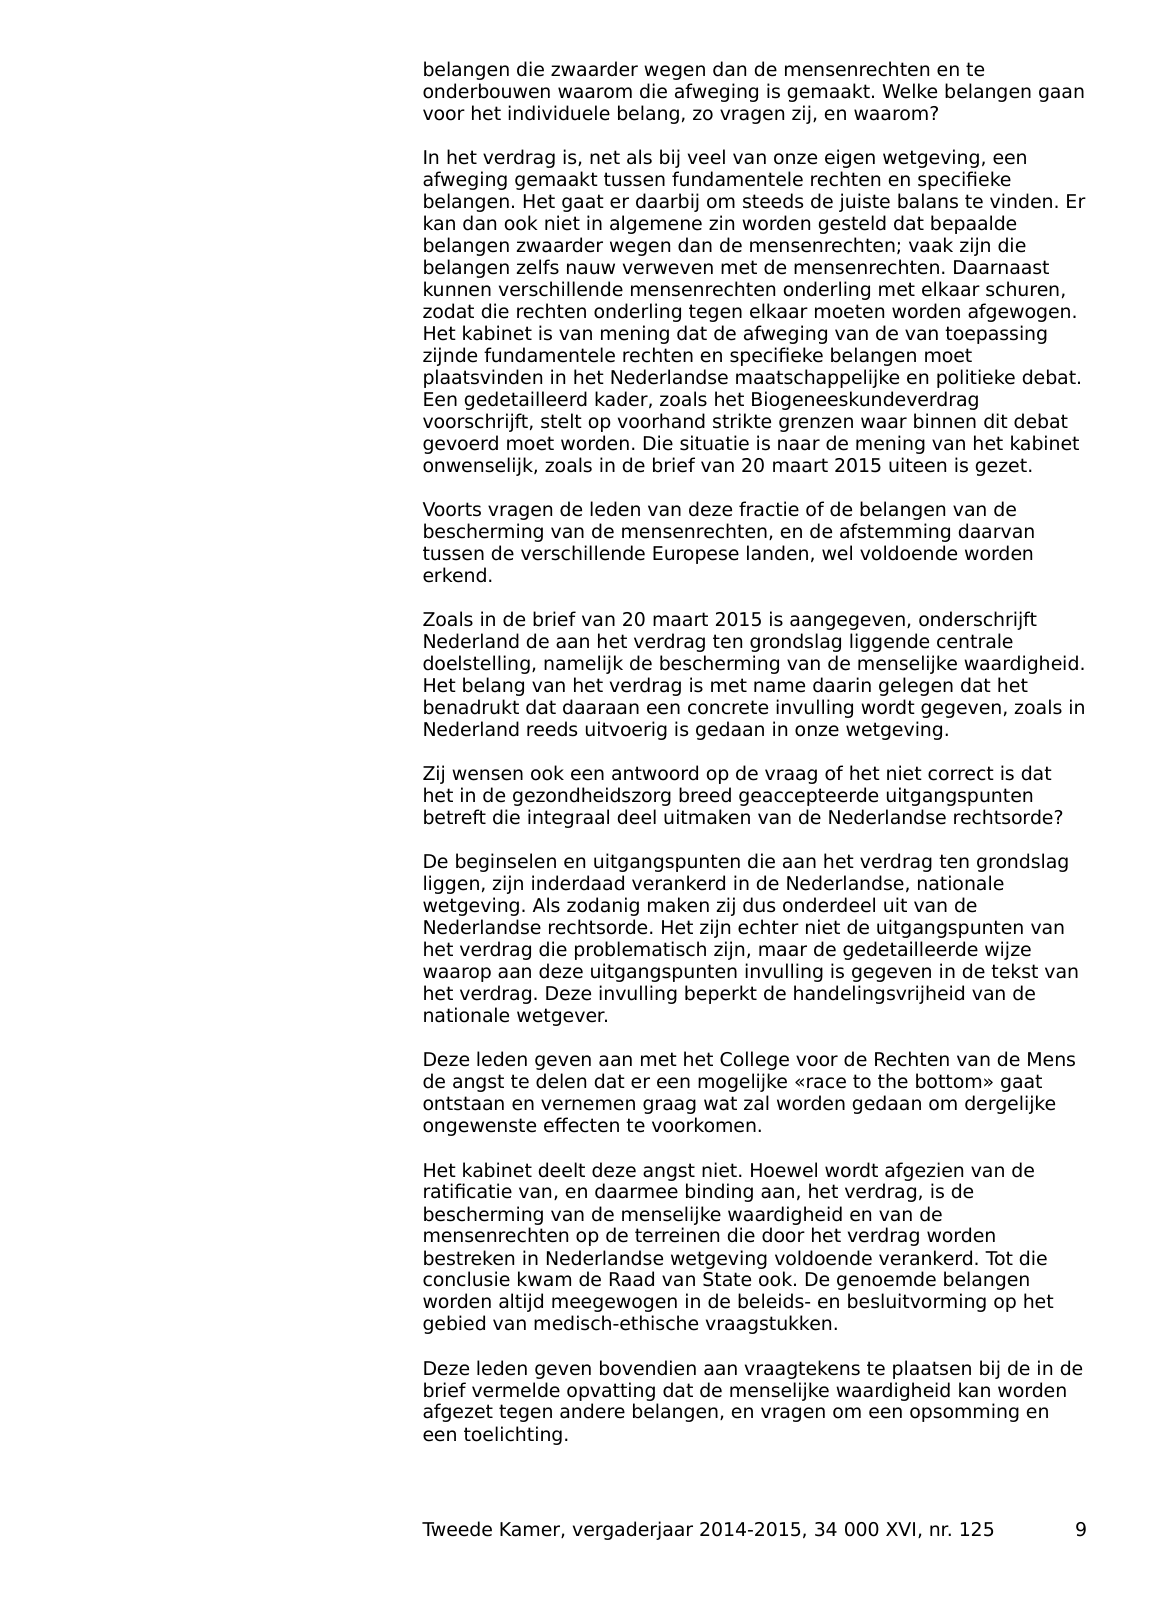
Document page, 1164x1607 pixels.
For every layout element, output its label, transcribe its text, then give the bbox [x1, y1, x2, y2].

text belangen die zwaarder wegen dan de mensenrechten en te onderbouwen waarom die afweging is gemaakt. Welke belangen gaan voor het individuele belang, zo vragen zij, en waarom? [422, 59, 1087, 125]
text Het kabinet deelt deze angst niet. Hoewel wordt afgezien van de ratificatie van, en daarmee binding aan, het verdrag, is de bescherming van de menselijke waardigheid en van de mensenrechten op de terreinen die door het verdrag worden bestreken in Nederlandse wetgeving voldoende verankerd. Tot die conclusie kwam de Raad van State ook. De genoemde belangen worden altijd meegewogen in de beleids- en besluitvorming op het gebied van medisch-ethische vraagstukken. [422, 1159, 1087, 1335]
text Zoals in de brief van 20 maart 2015 is aangegeven, onderschrijft Nederland de aan het verdrag ten grondslag liggende centrale doelstelling, namelijk de bescherming van de menselijke waardigheid. Het belang van het verdrag is met name daarin gelegen dat het benadrukt dat daaraan een concrete invulling wordt gegeven, zoals in Nederland reeds uitvoerig is gedaan in onze wetgeving. [422, 609, 1087, 741]
text In het verdrag is, net als bij veel van onze eigen wetgeving, een afweging gemaakt tussen fundamentele rechten en specifieke belangen. Het gaat er daarbij om steeds de juiste balans te vinden. Er kan dan ook niet in algemene zin worden gesteld dat bepaalde belangen zwaarder wegen dan de mensenrechten; vaak zijn die belangen zelfs nauw verweven met de mensenrechten. Daarnaast kunnen verschillende mensenrechten onderling met elkaar schuren, zodat die rechten onderling tegen elkaar moeten worden afgewogen. Het kabinet is van mening dat de afweging van de van toepassing zijnde fundamentele rechten en specifieke belangen moet plaatsvinden in het Nederlandse maatschappelijke en politieke debat. Een gedetailleerd kader, zoals het Biogeneeskundeverdrag voorschrijft, stelt op voorhand strikte grenzen waar binnen dit debat gevoerd moet worden. Die situatie is naar de mening van het kabinet onwenselijk, zoals in de brief van 20 maart 2015 uiteen is gezet. [422, 147, 1087, 477]
text De beginselen en uitgangspunten die aan het verdrag ten grondslag liggen, zijn inderdaad verankerd in de Nederlandse, nationale wetgeving. Als zodanig maken zij dus onderdeel uit van de Nederlandse rechtsorde. Het zijn echter niet de uitgangspunten van het verdrag die problematisch zijn, maar de gedetailleerde wijze waarop aan deze uitgangspunten invulling is gegeven in de tekst van het verdrag. Deze invulling beperkt de handelingsvrijheid van de nationale wetgever. [422, 851, 1087, 1027]
text Deze leden geven bovendien aan vraagtekens te plaatsen bij de in de brief vermelde opvatting dat de menselijke waardigheid kan worden afgezet tegen andere belangen, en vragen om een opsomming en een toelichting. [422, 1357, 1087, 1445]
text Zij wensen ook een antwoord op de vraag of het niet correct is dat het in de gezondheidszorg breed geaccepteerde uitgangspunten betreft die integraal deel uitmaken van de Nederlandse rechtsorde? [422, 763, 1087, 829]
text Deze leden geven aan met het College voor de Rechten van de Mens de angst te delen dat er een mogelijke «race to the bottom» gaat ontstaan en vernemen graag wat zal worden gedaan om dergelijke ongewenste effecten te voorkomen. [422, 1049, 1087, 1137]
text Voorts vragen de leden van deze fractie of de belangen van de bescherming van de mensenrechten, en de afstemming daarvan tussen de verschillende Europese landen, wel voldoende worden erkend. [422, 499, 1087, 587]
